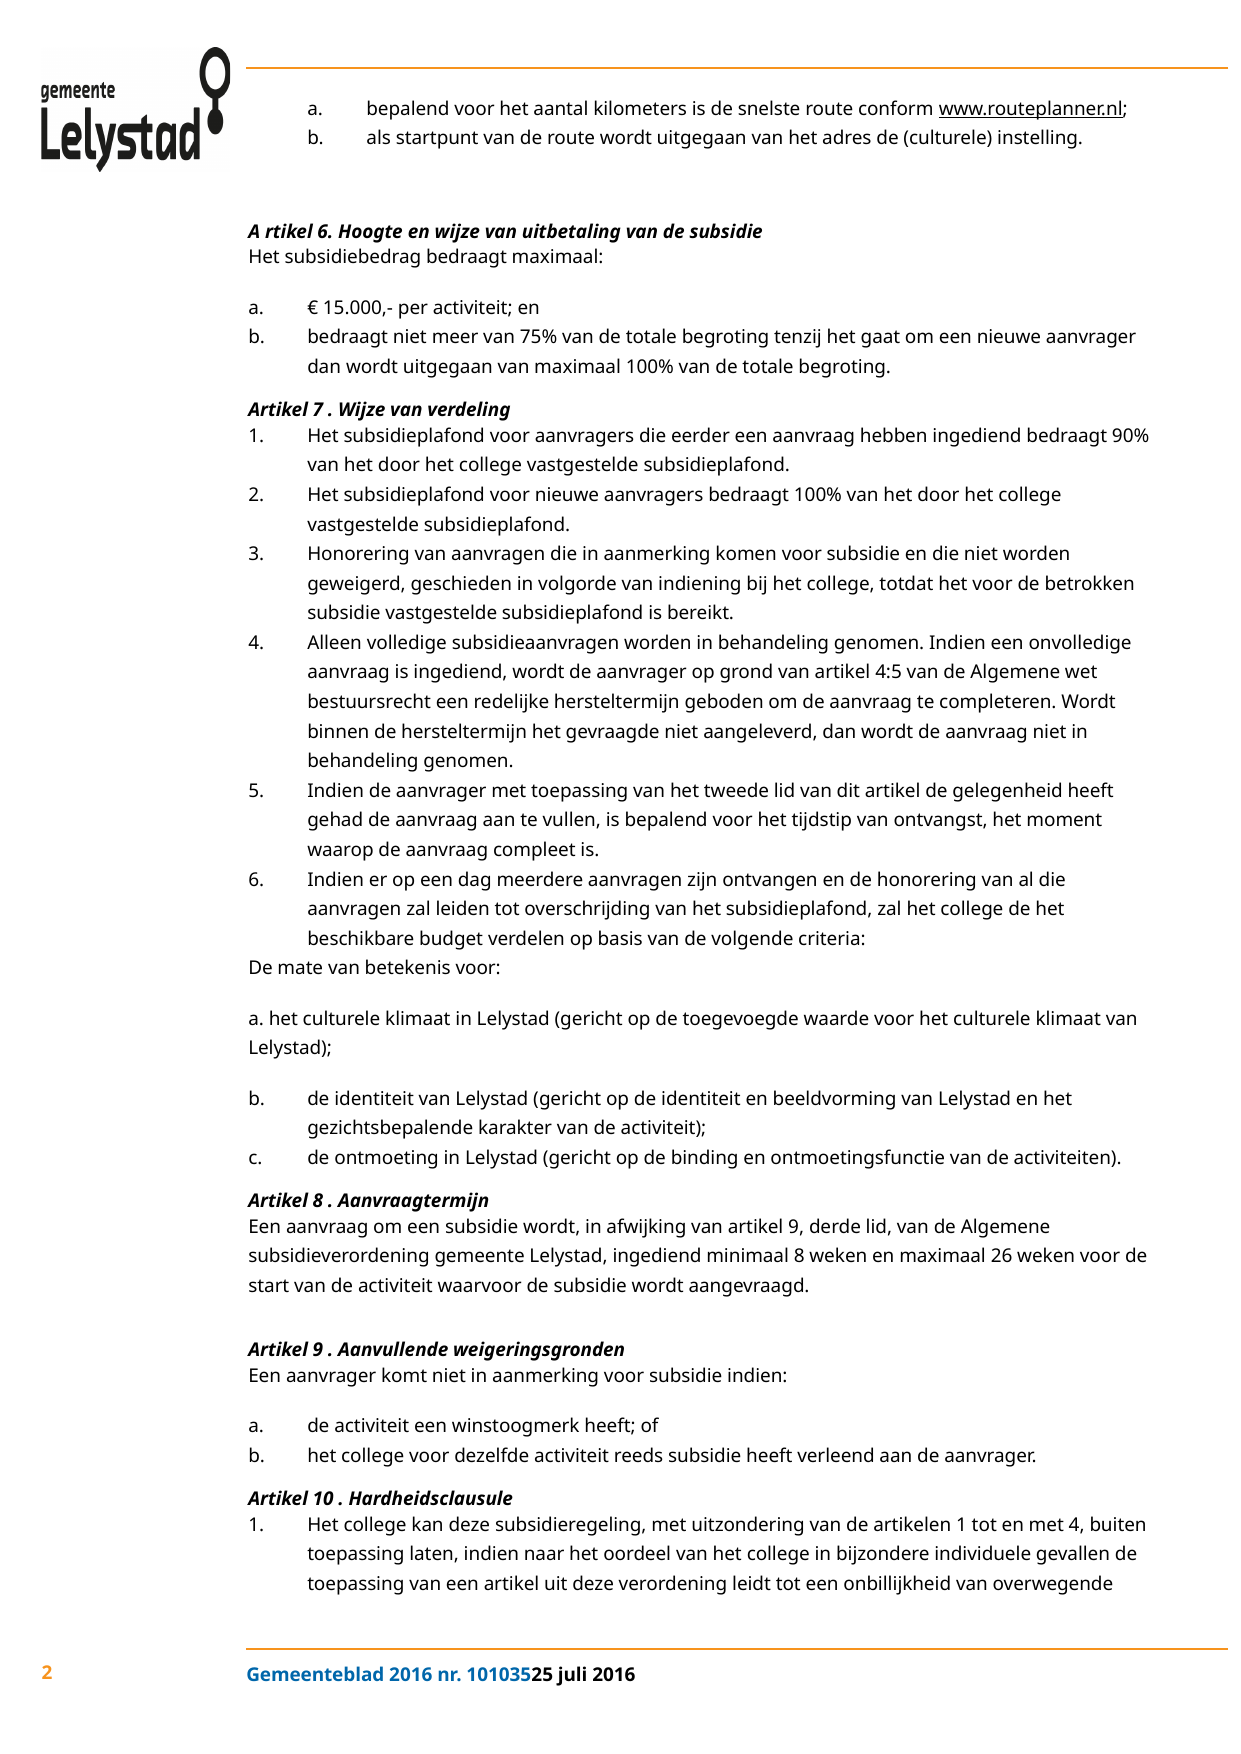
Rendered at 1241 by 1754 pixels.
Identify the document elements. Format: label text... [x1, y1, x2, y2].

text Een aanvrager komt niet in aanmerking voor subsidie indien: [248, 1362, 1152, 1388]
text Artikel 10 . Hardheidsclausule [248, 1485, 1152, 1511]
text Een aanvraag om een subsidie wordt, in afwijking van artikel 9, derde lid, van de Algemene subsidieverordening gemeente Lelystad, ingediend minimaal 8 weken en maximaal 26 weken voor de start van de activiteit waarvoor de subsidie wordt aangevraagd. [248, 1213, 1152, 1298]
text De mate van betekenis voor: [248, 954, 1152, 980]
list Het subsidieplafond voor nieuwe aanvragers bedraagt 100% van het door het college vastgestelde subsidieplafond. [248, 481, 1152, 537]
text a. het culturele klimaat in Lelystad (gericht op de toegevoegde waarde voor het culturele klimaat van Lelystad); [248, 1005, 1152, 1060]
text A rtikel 6. Hoogte en wijze van uitbetaling van de subsidie [248, 218, 1152, 244]
list € 15.000,- per activiteit; en [248, 294, 1152, 320]
text Het subsidiebedrag bedraagt maximaal: [248, 244, 1152, 269]
list bedraagt niet meer van 75% van de totale begroting tenzij het gaat om een nieuwe aanvrager dan wordt uitgegaan van maximaal 100% van de totale begroting. [248, 324, 1152, 379]
list Indien er op een dag meerdere aanvragen zijn ontvangen en de honorering van al die aanvragen zal leiden tot overschrijding van het subsidieplafond, zal het college de het beschikbare budget verdelen op basis van de volgende criteria: [248, 866, 1152, 951]
list Alleen volledige subsidieaanvragen worden in behandeling genomen. Indien een onvolledige aanvraag is ingediend, wordt de aanvrager op grond van artikel 4:5 van de Algemene wet bestuursrecht een redelijke hersteltermijn geboden om de aanvraag te completeren. Wordt binnen de hersteltermijn het gevraagde niet aangeleverd, dan wordt de aanvraag niet in behandeling genomen. [248, 629, 1152, 773]
list de activiteit een winstoogmerk heeft; of [248, 1412, 1152, 1438]
list bepalend voor het aantal kilometers is de snelste route conform www.routeplanner.nl; [307, 95, 1152, 121]
picture [41, 47, 231, 172]
text Artikel 7 . Wijze van verdeling [248, 396, 1152, 422]
list Het subsidieplafond voor aanvragers die eerder een aanvraag hebben ingediend bedraagt 90% van het door het college vastgestelde subsidieplafond. [248, 422, 1152, 477]
list Het college kan deze subsidieregeling, met uitzondering van de artikelen 1 tot en met 4, buiten toepassing laten, indien naar het oordeel van het college in bijzondere individuele gevallen de toepassing van een artikel uit deze verordening leidt tot een onbillijkheid van overwegende [248, 1511, 1152, 1596]
list het college voor dezelfde activiteit reeds subsidie heeft verleend aan de aanvrager. [248, 1442, 1152, 1468]
text Artikel 8 . Aanvraagtermijn [248, 1187, 1152, 1213]
text Artikel 9 . Aanvullende weigeringsgronden [248, 1336, 1152, 1362]
list als startpunt van de route wordt uitgegaan van het adres de (culturele) instelling. [307, 124, 1152, 150]
list de identiteit van Lelystad (gericht op de identiteit en beeldvorming van Lelystad en het gezichtsbepalende karakter van de activiteit); [248, 1085, 1152, 1140]
list Honorering van aanvragen die in aanmerking komen voor subsidie en die niet worden geweigerd, geschieden in volgorde van indiening bij het college, totdat het voor de betrokken subsidie vastgestelde subsidieplafond is bereikt. [248, 540, 1152, 625]
list de ontmoeting in Lelystad (gericht op de binding en ontmoetingsfunctie van de activiteiten). [248, 1144, 1152, 1170]
list Indien de aanvrager met toepassing van het tweede lid van dit artikel de gelegenheid heeft gehad de aanvraag aan te vullen, is bepalend voor het tijdstip van ontvangst, het moment waarop de aanvraag compleet is. [248, 777, 1152, 862]
